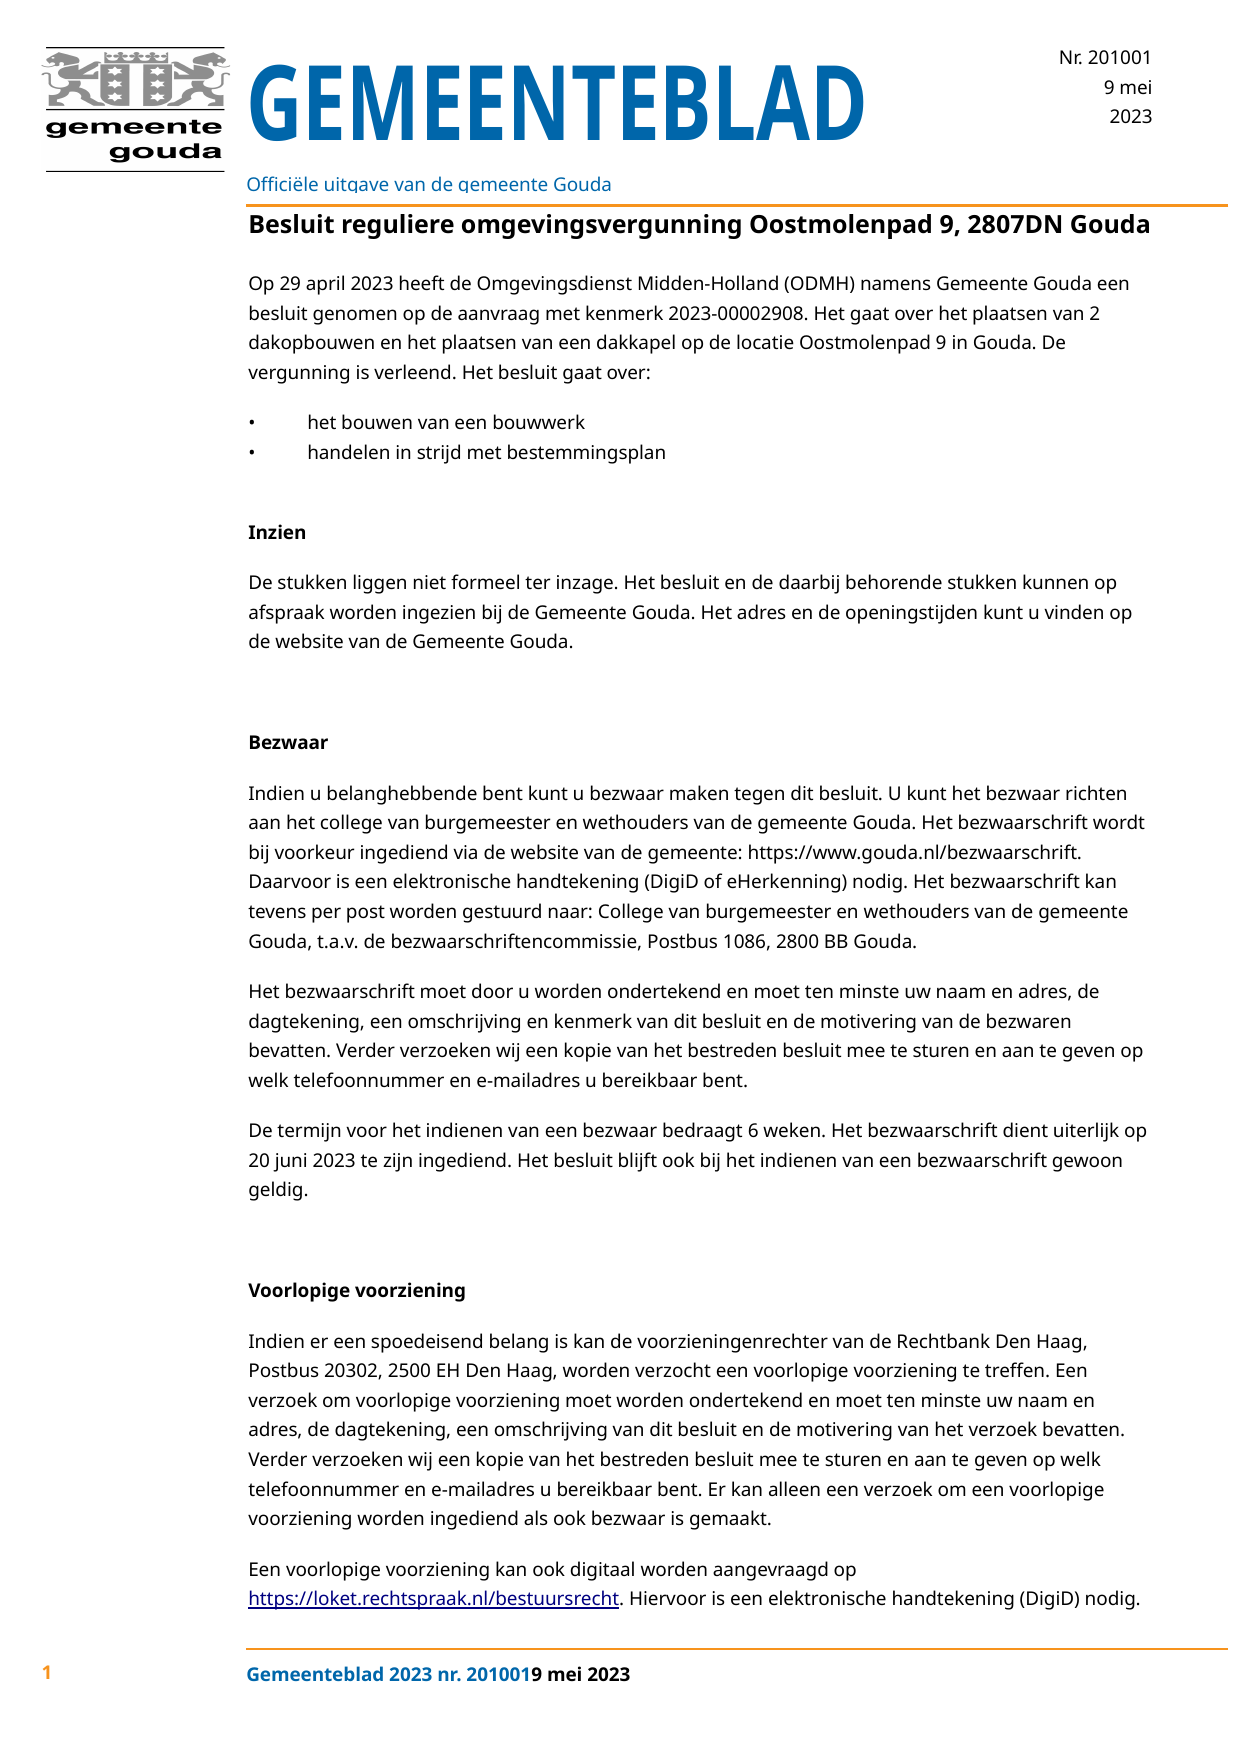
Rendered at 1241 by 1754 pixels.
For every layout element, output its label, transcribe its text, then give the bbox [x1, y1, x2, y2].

text Besluit reguliere omgevingsvergunning Oostmolenpad 9, 2807DN Gouda [248, 207, 1152, 241]
list handelen in strijd met bestemmingsplan [248, 439, 1152, 465]
text De termijn voor het indienen van een bezwaar bedraagt 6 weken. Het bezwaarschrift dient uiterlijk op 20 juni 2023 te zijn ingediend. Het besluit blijft ook bij het indienen van een bezwaarschrift gewoon geldig. [248, 1117, 1152, 1202]
text De stukken liggen niet formeel ter inzage. Het besluit en de daarbij behorende stukken kunnen op afspraak worden ingezien bij de Gemeente Gouda. Het adres en de openingstijden kunt u vinden op de website van de Gemeente Gouda. [248, 569, 1152, 654]
text Een voorlopige voorziening kan ook digitaal worden aangevraagd op https://loket.rechtspraak.nl/bestuursrecht. Hiervoor is een elektronische handtekening (DigiD) nodig. [248, 1556, 1152, 1611]
text Bezwaar [248, 729, 1152, 755]
picture [41, 47, 231, 172]
text Op 29 april 2023 heeft de Omgevingsdienst Midden-Holland (ODMH) namens Gemeente Gouda een besluit genomen op de aanvraag met kenmerk 2023-00002908. Het gaat over het plaatsen van 2 dakopbouwen en het plaatsen van een dakkapel op de locatie Oostmolenpad 9 in Gouda. De vergunning is verleend. Het besluit gaat over: [248, 270, 1152, 385]
text Het bezwaarschrift moet door u worden ondertekend en moet ten minste uw naam en adres, de dagtekening, een omschrijving en kenmerk van dit besluit en de motivering van de bezwaren bevatten. Verder verzoeken wij een kopie van het bestreden besluit mee te sturen en aan te geven op welk telefoonnummer en e-mailadres u bereikbaar bent. [248, 978, 1152, 1093]
text Voorlopige voorziening [248, 1277, 1152, 1303]
text Indien er een spoedeisend belang is kan de voorzieningenrechter van de Rechtbank Den Haag, Postbus 20302, 2500 EH Den Haag, worden verzocht een voorlopige voorziening te treffen. Een verzoek om voorlopige voorziening moet worden ondertekend en moet ten minste uw naam en adres, de dagtekening, een omschrijving van dit besluit en de motivering van het verzoek bevatten. Verder verzoeken wij een kopie van het bestreden besluit mee te sturen en aan te geven op welk telefoonnummer en e-mailadres u bereikbaar bent. Er kan alleen een verzoek om een voorlopige voorziening worden ingediend als ook bezwaar is gemaakt. [248, 1328, 1152, 1531]
text Inzien [248, 519, 1152, 545]
list het bouwen van een bouwwerk [248, 409, 1152, 435]
text Indien u belanghebbende bent kunt u bezwaar maken tegen dit besluit. U kunt het bezwaar richten aan het college van burgemeester en wethouders van de gemeente Gouda. Het bezwaarschrift wordt bij voorkeur ingediend via de website van de gemeente: https://www.gouda.nl/bezwaarschrift. Daarvoor is een elektronische handtekening (DigiD of eHerkenning) nodig. Het bezwaarschrift kan tevens per post worden gestuurd naar: College van burgemeester en wethouders van de gemeente Gouda, t.a.v. de bezwaarschriftencommissie, Postbus 1086, 2800 BB Gouda. [248, 780, 1152, 953]
